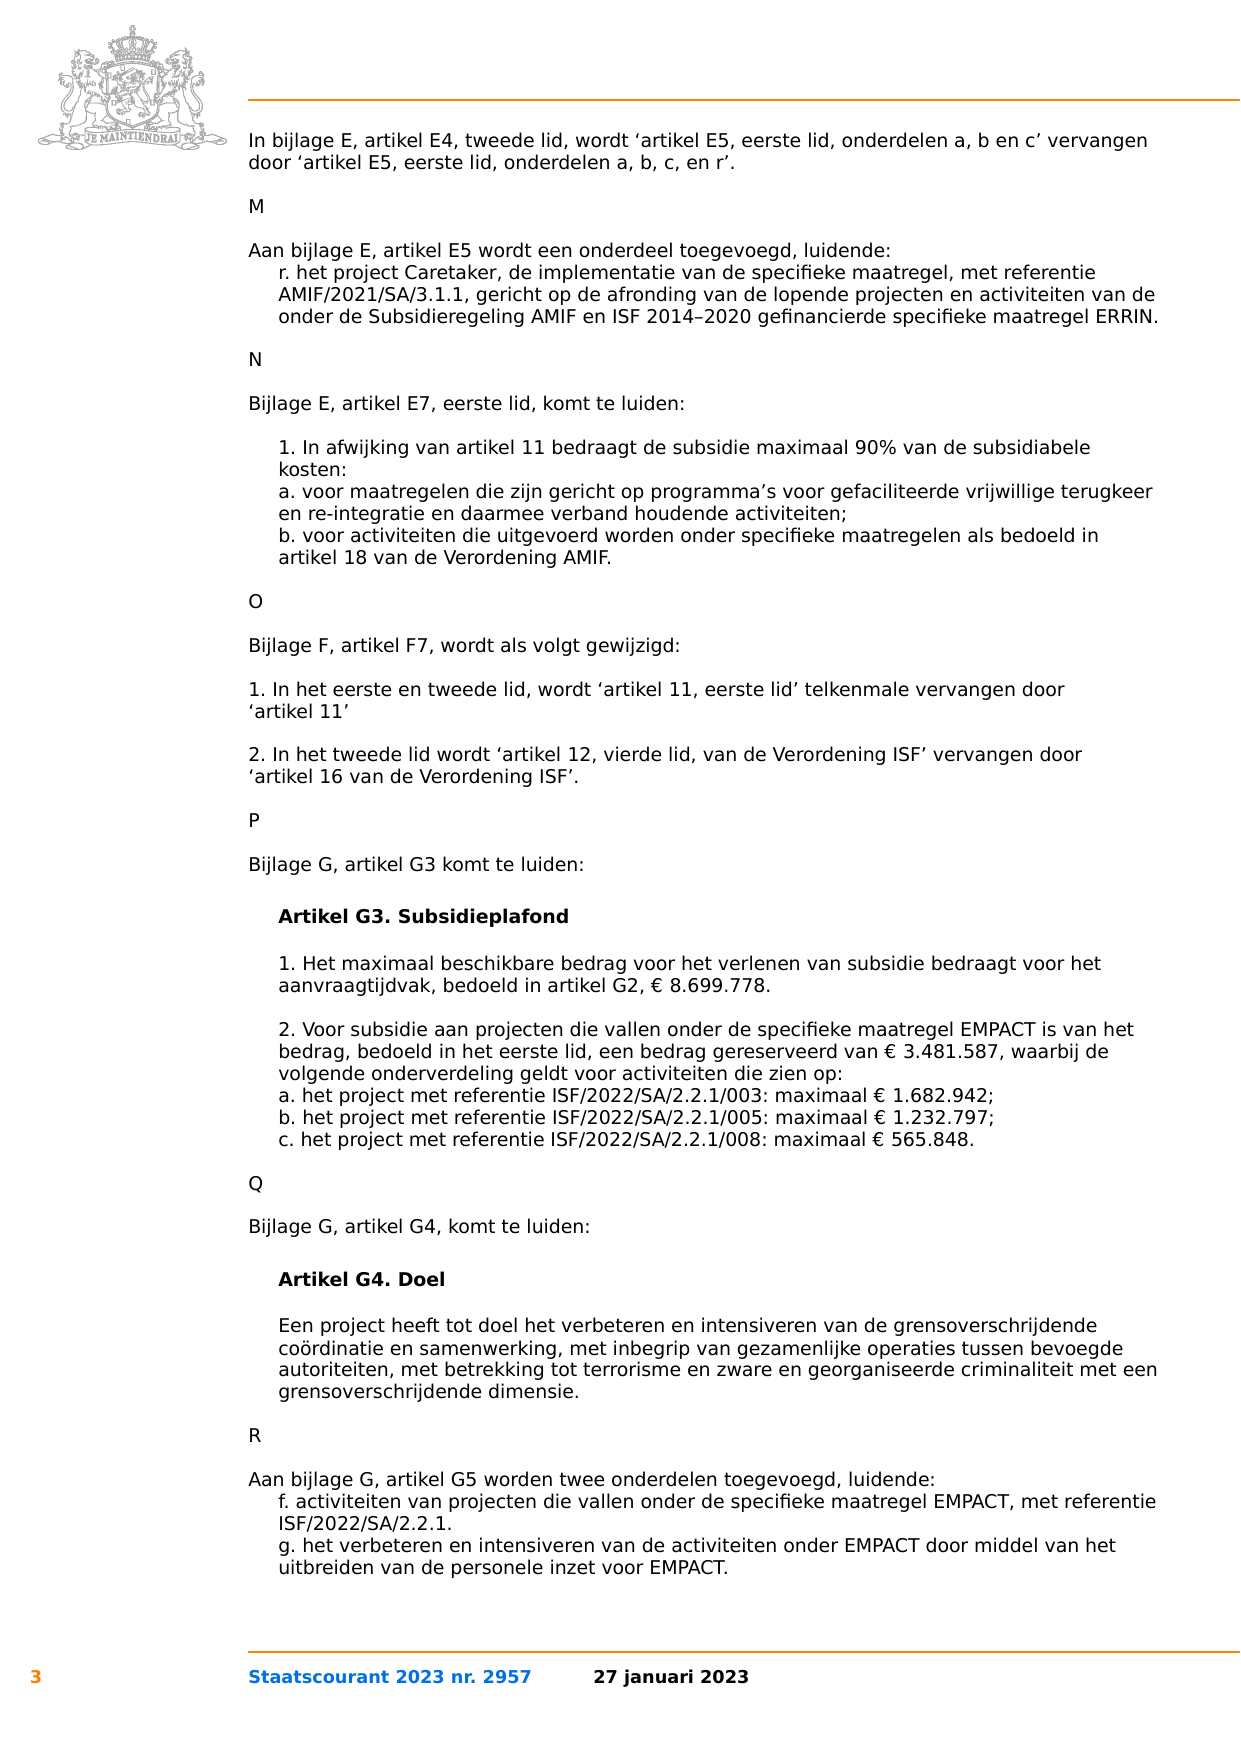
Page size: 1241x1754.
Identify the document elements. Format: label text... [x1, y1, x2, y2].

text Bijlage G, artikel G3 komt te luiden: [248, 854, 1163, 876]
text In bijlage E, artikel E4, tweede lid, wordt ‘artikel E5, eerste lid, onderdelen a, b en c’ vervangen door ‘artikel E5, eerste lid, onderdelen a, b, c, en r’. [248, 130, 1163, 174]
text 2. Voor subsidie aan projecten die vallen onder de specifieke maatregel EMPACT is van het bedrag, bedoeld in het eerste lid, een bedrag gereserveerd van € 3.481.587, waarbij de volgende onderverdeling geldt voor activiteiten die zien op: [278, 1019, 1163, 1085]
text r. het project Caretaker, de implementatie van de specifieke maatregel, met referentie AMIF/2021/SA/3.1.1, gericht op de afronding van de lopende projecten en activiteiten van de onder de Subsidieregeling AMIF en ISF 2014–2020 gefinancierde specifieke maatregel ERRIN. [278, 262, 1163, 327]
text N [248, 349, 1163, 371]
text Een project heeft tot doel het verbeteren en intensiveren van de grensoverschrijdende coördinatie en samenwerking, met inbegrip van gezamenlijke operaties tussen bevoegde autoriteiten, met betrekking tot terrorisme en zware en georganiseerde criminaliteit met een grensoverschrijdende dimensie. [278, 1315, 1163, 1403]
text 2. In het tweede lid wordt ‘artikel 12, vierde lid, van de Verordening ISF’ vervangen door ‘artikel 16 van de Verordening ISF’. [248, 744, 1163, 788]
text M [248, 196, 1163, 218]
text g. het verbeteren en intensiveren van de activiteiten onder EMPACT door middel van het uitbreiden van de personele inzet voor EMPACT. [278, 1535, 1163, 1579]
text Bijlage G, artikel G4, komt te luiden: [248, 1216, 1163, 1238]
text Q [248, 1173, 1163, 1194]
subtitle Artikel G4. Doel [278, 1268, 1163, 1290]
picture [38, 25, 227, 150]
text 1. In afwijking van artikel 11 bedraagt de subsidie maximaal 90% van de subsidiabele kosten: [278, 437, 1163, 481]
text 1. In het eerste en tweede lid, wordt ‘artikel 11, eerste lid’ telkenmale vervangen door ‘artikel 11’ [248, 678, 1163, 722]
text 1. Het maximaal beschikbare bedrag voor het verlenen van subsidie bedraagt voor het aanvraagtijdvak, bedoeld in artikel G2, € 8.699.778. [278, 953, 1163, 997]
text b. het project met referentie ISF/2022/SA/2.2.1/005: maximaal € 1.232.797; [278, 1107, 1163, 1129]
text Bijlage F, artikel F7, wordt als volgt gewijzigd: [248, 635, 1163, 657]
text a. het project met referentie ISF/2022/SA/2.2.1/003: maximaal € 1.682.942; [278, 1085, 1163, 1107]
text b. voor activiteiten die uitgevoerd worden onder specifieke maatregelen als bedoeld in artikel 18 van de Verordening AMIF. [278, 525, 1163, 569]
subtitle Artikel G3. Subsidieplafond [278, 906, 1163, 928]
text c. het project met referentie ISF/2022/SA/2.2.1/008: maximaal € 565.848. [278, 1129, 1163, 1151]
text a. voor maatregelen die zijn gericht op programma’s voor gefaciliteerde vrijwillige terugkeer en re-integratie en daarmee verband houdende activiteiten; [278, 481, 1163, 525]
text Aan bijlage E, artikel E5 wordt een onderdeel toegevoegd, luidende: [248, 239, 1163, 262]
text R [248, 1425, 1163, 1447]
text Bijlage E, artikel E7, eerste lid, komt te luiden: [248, 393, 1163, 415]
text f. activiteiten van projecten die vallen onder de specifieke maatregel EMPACT, met referentie ISF/2022/SA/2.2.1. [278, 1491, 1163, 1535]
text O [248, 591, 1163, 613]
text P [248, 810, 1163, 832]
text Aan bijlage G, artikel G5 worden twee onderdelen toegevoegd, luidende: [248, 1469, 1163, 1491]
